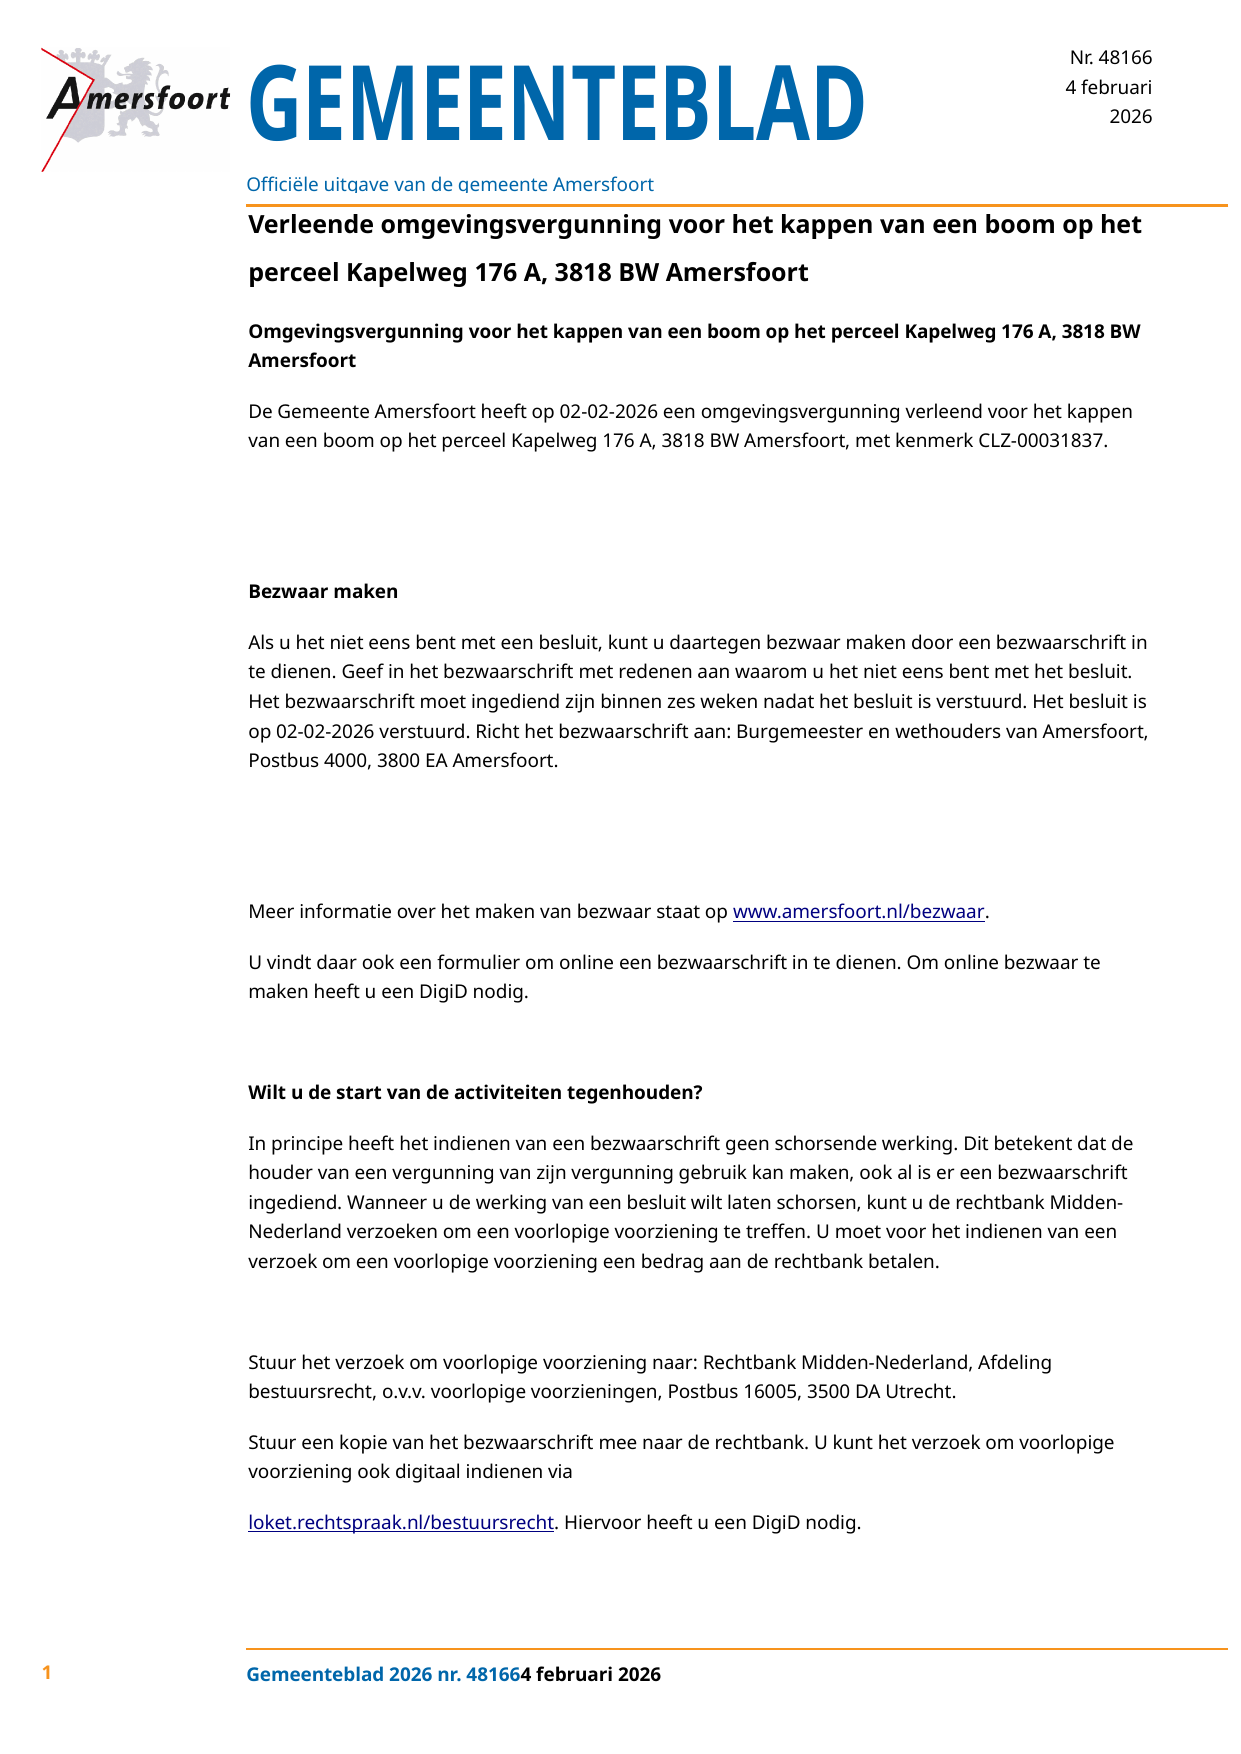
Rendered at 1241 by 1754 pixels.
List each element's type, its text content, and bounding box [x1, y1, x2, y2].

text Als u het niet eens bent met een besluit, kunt u daartegen bezwaar maken door een bezwaarschrift in te dienen. Geef in het bezwaarschrift met redenen aan waarom u het niet eens bent met het besluit. Het bezwaarschrift moet ingediend zijn binnen zes weken nadat het besluit is verstuurd. Het besluit is op 02-02-2026 verstuurd. Richt het bezwaarschrift aan: Burgemeester en wethouders van Amersfoort, Postbus 4000, 3800 EA Amersfoort. [248, 629, 1152, 773]
text Stuur een kopie van het bezwaarschrift mee naar de rechtbank. U kunt het verzoek om voorlopige voorziening ook digitaal indienen via [248, 1429, 1152, 1484]
text Bezwaar maken [248, 579, 1152, 604]
text Omgevingsvergunning voor het kappen van een boom op het perceel Kapelweg 176 A, 3818 BW Amersfoort [248, 318, 1152, 373]
text U vindt daar ook een formulier om online een bezwaarschrift in te dienen. Om online bezwaar te maken heeft u een DigiD nodig. [248, 949, 1152, 1004]
text Meer informatie over het maken van bezwaar staat op www.amersfoort.nl/bezwaar. [248, 899, 1152, 924]
text Wilt u de start van de activiteiten tegenhouden? [248, 1079, 1152, 1105]
text loket.rechtspraak.nl/bestuursrecht. Hiervoor heeft u een DigiD nodig. [248, 1509, 1152, 1535]
picture [41, 47, 231, 172]
text De Gemeente Amersfoort heeft op 02-02-2026 een omgevingsvergunning verleend voor het kappen van een boom op het perceel Kapelweg 176 A, 3818 BW Amersfoort, met kenmerk CLZ-00031837. [248, 398, 1152, 453]
text Verleende omgevingsvergunning voor het kappen van een boom op het perceel Kapelweg 176 A, 3818 BW Amersfoort [248, 207, 1152, 288]
text Stuur het verzoek om voorlopige voorziening naar: Rechtbank Midden-Nederland, Afdeling bestuursrecht, o.v.v. voorlopige voorzieningen, Postbus 16005, 3500 DA Utrecht. [248, 1349, 1152, 1404]
text In principe heeft het indienen van een bezwaarschrift geen schorsende werking. Dit betekent dat de houder van een vergunning van zijn vergunning gebruik kan maken, ook al is er een bezwaarschrift ingediend. Wanneer u de werking van een besluit wilt laten schorsen, kunt u de rechtbank Midden-Nederland verzoeken om een voorlopige voorziening te treffen. U moet voor het indienen van een verzoek om een voorlopige voorziening een bedrag aan de rechtbank betalen. [248, 1130, 1152, 1274]
